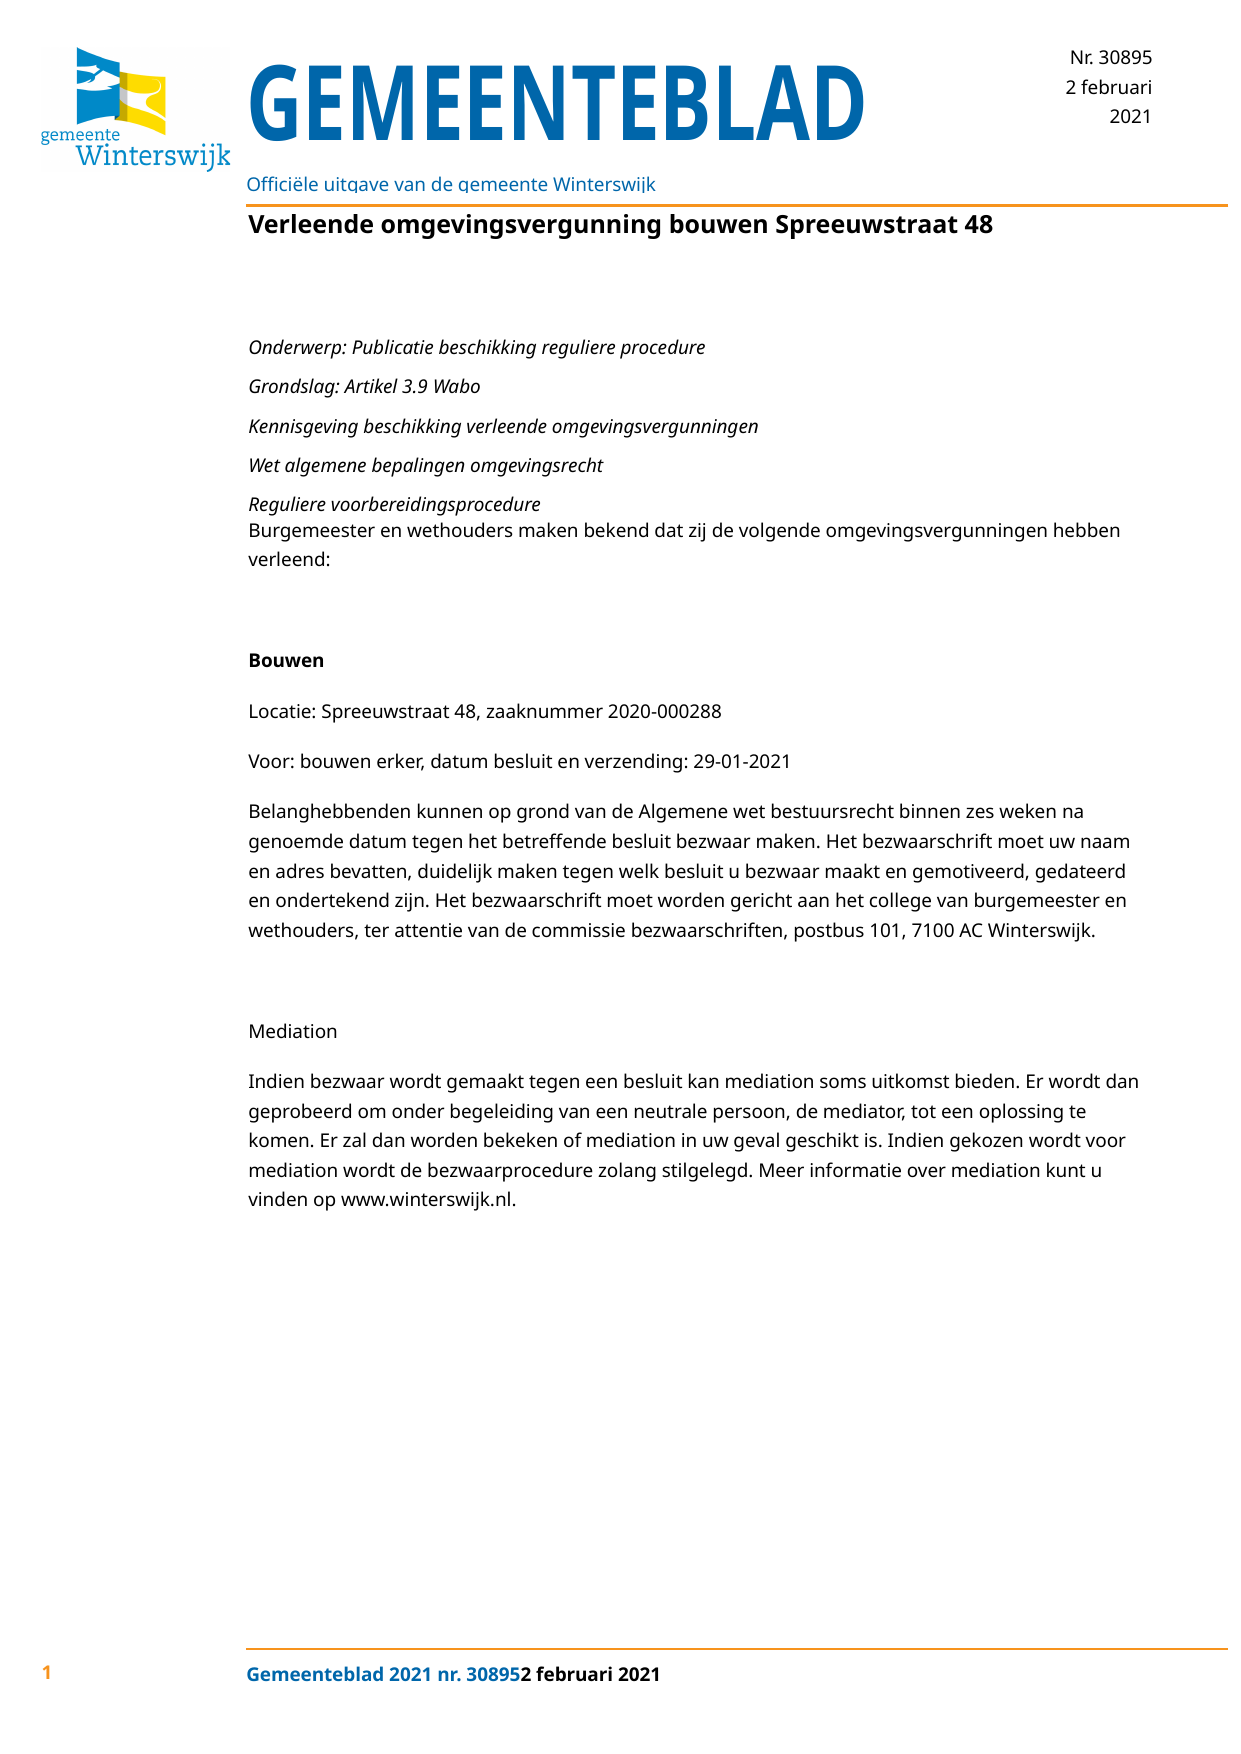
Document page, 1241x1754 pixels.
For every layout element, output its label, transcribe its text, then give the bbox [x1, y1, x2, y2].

picture [41, 47, 231, 172]
picture [225, 153, 231, 162]
text Onderwerp: Publicatie beschikking reguliere procedure [248, 334, 1152, 360]
text Indien bezwaar wordt gemaakt tegen een besluit kan mediation soms uitkomst bieden. Er wordt dan geprobeerd om onder begeleiding van een neutrale persoon, de mediator, tot een oplossing te komen. Er zal dan worden bekeken of mediation in uw geval geschikt is. Indien gekozen wordt voor mediation wordt de bezwaarprocedure zolang stilgelegd. Meer informatie over mediation kunt u vinden op www.winterswijk.nl. [248, 1068, 1152, 1212]
text Locatie: Spreeuwstraat 48, zaaknummer 2020-000288 [248, 698, 1152, 724]
text Belanghebbenden kunnen op grond van de Algemene wet bestuursrecht binnen zes weken na genoemde datum tegen het betreffende besluit bezwaar maken. Het bezwaarschrift moet uw naam en adres bevatten, duidelijk maken tegen welk besluit u bezwaar maakt en gemotiveerd, gedateerd en ondertekend zijn. Het bezwaarschrift moet worden gericht aan het college van burgemeester en wethouders, ter attentie van de commissie bezwaarschriften, postbus 101, 7100 AC Winterswijk. [248, 799, 1152, 943]
text Mediation [248, 1018, 1152, 1044]
text Voor: bouwen erker, datum besluit en verzending: 29-01-2021 [248, 748, 1152, 774]
text Verleende omgevingsvergunning bouwen Spreeuwstraat 48 [248, 207, 1152, 241]
text Kennisgeving beschikking verleende omgevingsvergunningen [248, 413, 1152, 438]
text Bouwen [248, 647, 1152, 673]
text Burgemeester en wethouders maken bekend dat zij de volgende omgevingsvergunningen hebben verleend: [248, 517, 1152, 572]
text Reguliere voorbereidingsprocedure [248, 491, 1152, 517]
text Wet algemene bepalingen omgevingsrecht [248, 452, 1152, 478]
text Grondslag: Artikel 3.9 Wabo [248, 373, 1152, 399]
